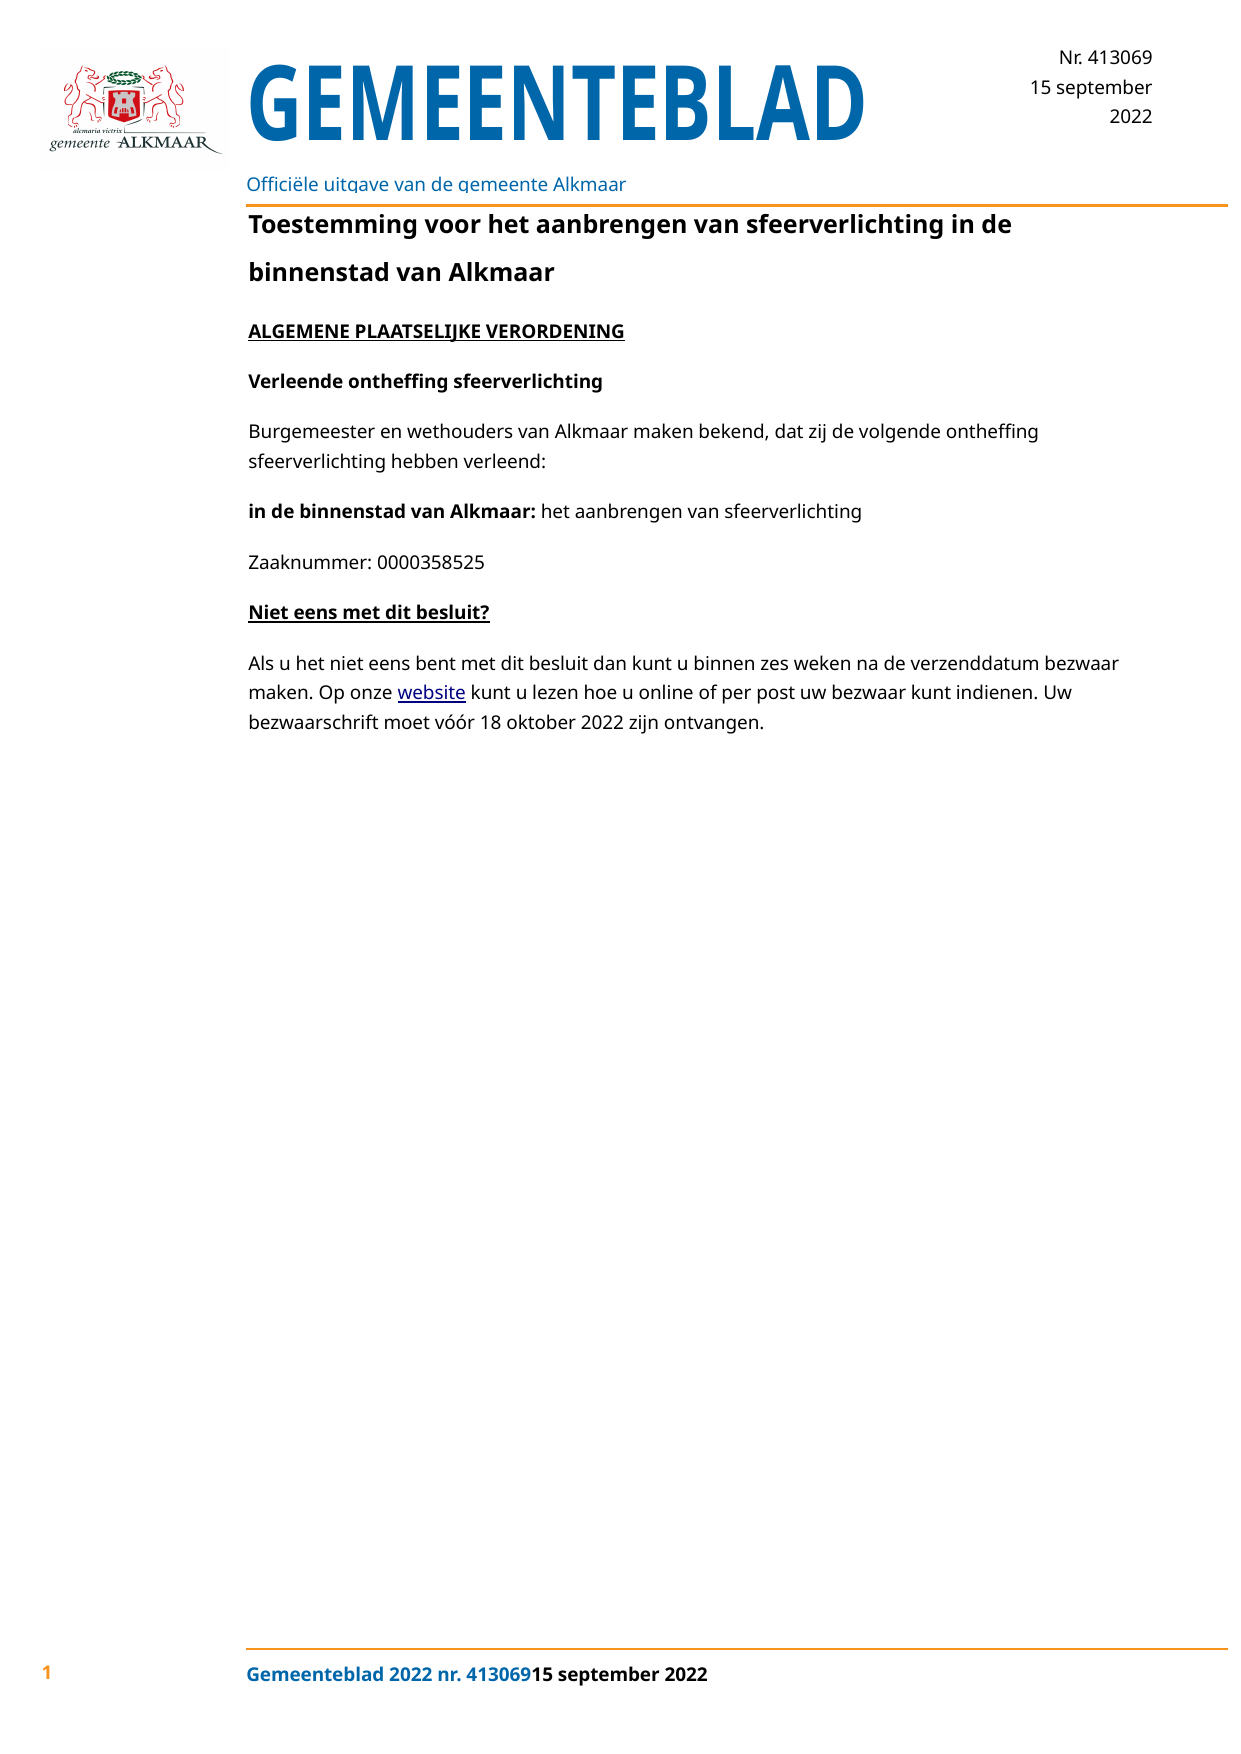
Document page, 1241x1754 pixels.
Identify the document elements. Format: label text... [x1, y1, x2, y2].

text in de binnenstad van Alkmaar: het aanbrengen van sfeerverlichting [248, 499, 1152, 524]
text Verleende ontheffing sfeerverlichting [248, 368, 1152, 394]
text Burgemeester en wethouders van Alkmaar maken bekend, dat zij de volgende ontheffing sfeerverlichting hebben verleend: [248, 419, 1152, 474]
text Niet eens met dit besluit? [248, 599, 1152, 625]
text Als u het niet eens bent met dit besluit dan kunt u binnen zes weken na de verzenddatum bezwaar maken. Op onze website kunt u lezen hoe u online of per post uw bezwaar kunt indienen. Uw bezwaarschrift moet vóór 18 oktober 2022 zijn ontvangen. [248, 650, 1152, 735]
text Toestemming voor het aanbrengen van sfeerverlichting in de binnenstad van Alkmaar [248, 207, 1152, 288]
text ALGEMENE PLAATSELIJKE VERORDENING [248, 318, 1152, 344]
text Zaaknummer: 0000358525 [248, 549, 1152, 575]
picture [41, 47, 231, 172]
